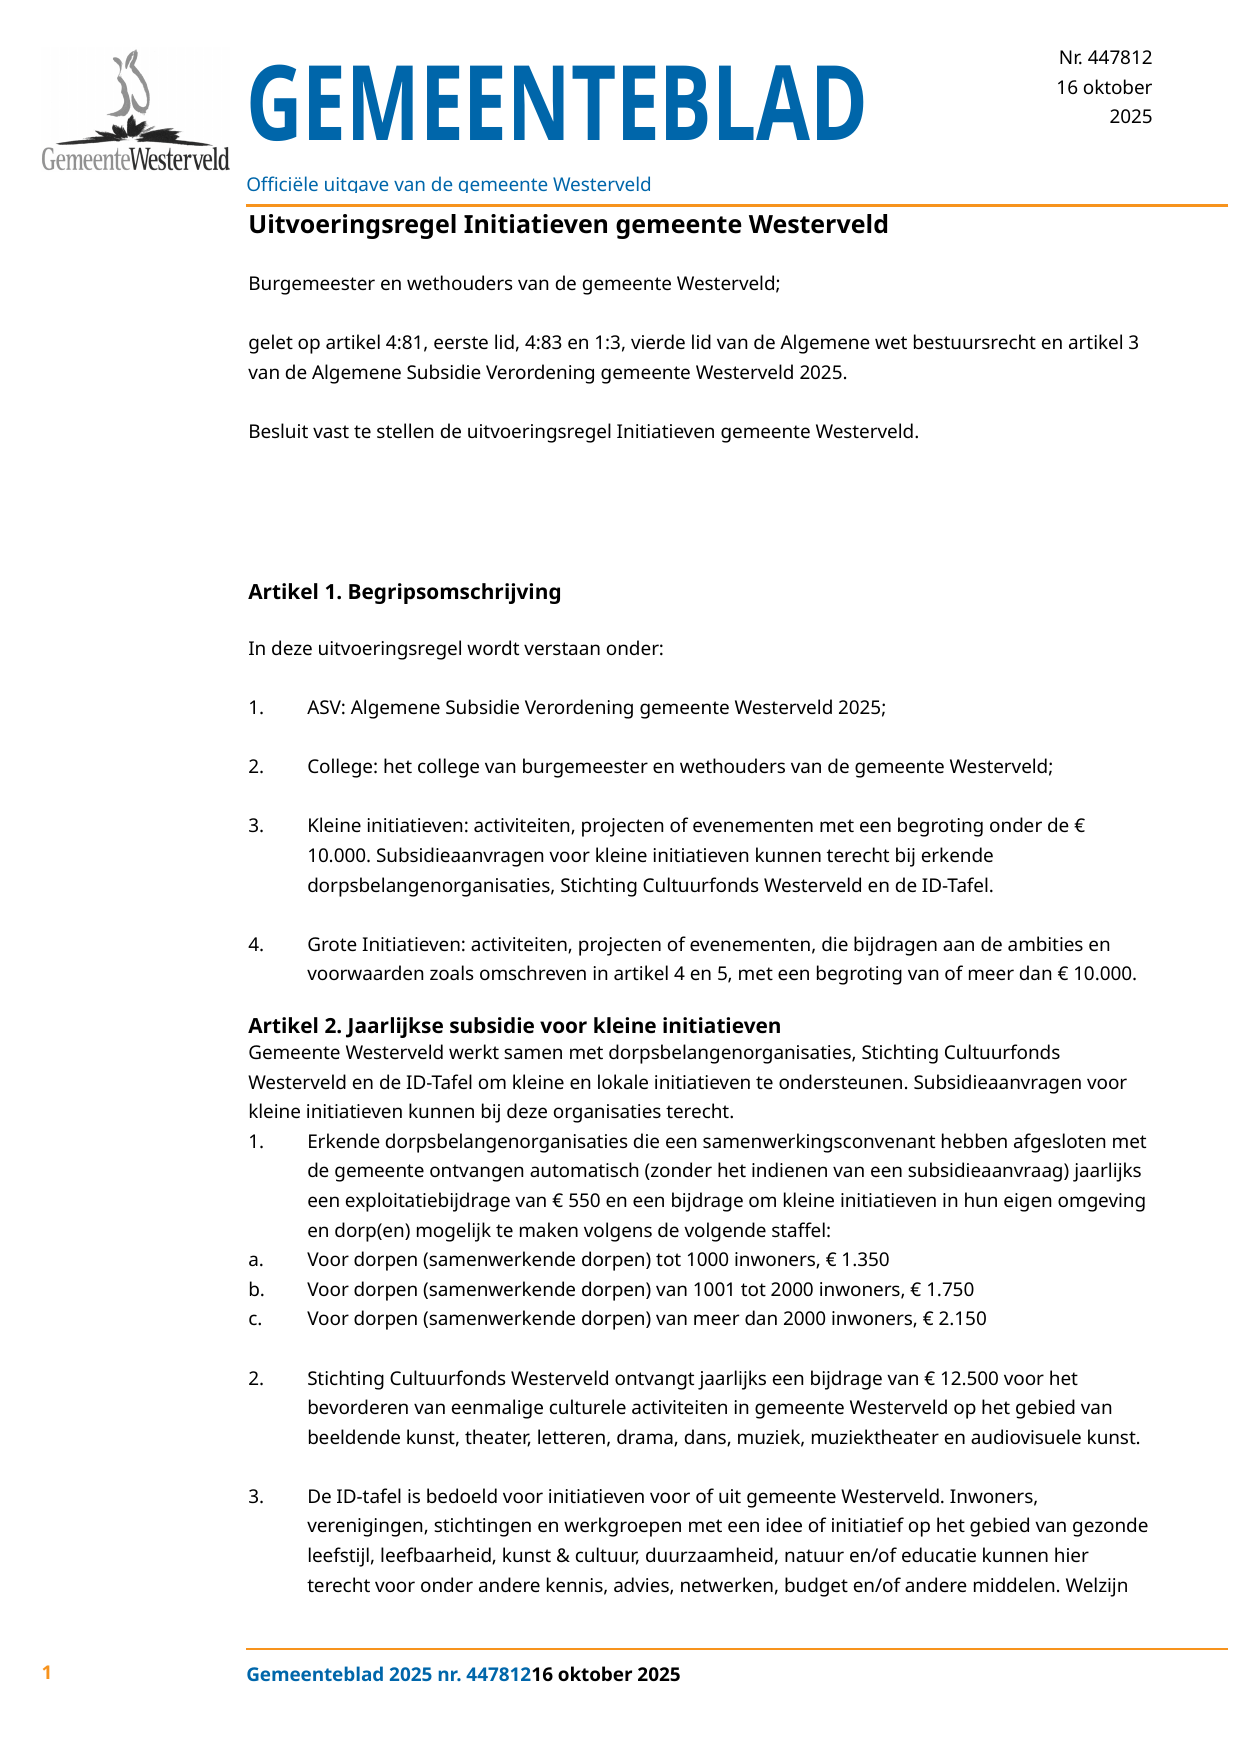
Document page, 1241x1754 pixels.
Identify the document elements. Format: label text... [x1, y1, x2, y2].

text Artikel 1. Begripsomschrijving [248, 577, 1152, 606]
list Erkende dorpsbelangenorganisaties die een samenwerkingsconvenant hebben afgesloten met de gemeente ontvangen automatisch (zonder het indienen van een subsidieaanvraag) jaarlijks een exploitatiebijdrage van € 550 en een bijdrage om kleine initiatieven in hun eigen omgeving en dorp(en) mogelijk te maken volgens de volgende staffel: [248, 1128, 1152, 1243]
list Grote Initiatieven: activiteiten, projecten of evenementen, die bijdragen aan de ambities en voorwaarden zoals omschreven in artikel 4 en 5, met een begroting van of meer dan € 10.000. [248, 931, 1152, 986]
text Burgemeester en wethouders van de gemeente Westerveld; [248, 270, 1152, 296]
list ASV: Algemene Subsidie Verordening gemeente Westerveld 2025; [248, 694, 1152, 720]
picture [41, 47, 231, 172]
list College: het college van burgemeester en wethouders van de gemeente Westerveld; [248, 753, 1152, 779]
list Kleine initiatieven: activiteiten, projecten of evenementen met een begroting onder de € 10.000. Subsidieaanvragen voor kleine initiatieven kunnen terecht bij erkende dorpsbelangenorganisaties, Stichting Cultuurfonds Westerveld en de ID-Tafel. [248, 813, 1152, 897]
text Artikel 2. Jaarlijkse subsidie voor kleine initiatieven [248, 1011, 1152, 1039]
text gelet op artikel 4:81, eerste lid, 4:83 en 1:3, vierde lid van de Algemene wet bestuursrecht en artikel 3 van de Algemene Subsidie Verordening gemeente Westerveld 2025. [248, 329, 1152, 385]
text Gemeente Westerveld werkt samen met dorpsbelangenorganisaties, Stichting Cultuurfonds Westerveld en de ID-Tafel om kleine en lokale initiatieven te ondersteunen. Subsidieaanvragen voor kleine initiatieven kunnen bij deze organisaties terecht. [248, 1039, 1152, 1124]
list Voor dorpen (samenwerkende dorpen) tot 1000 inwoners, € 1.350 [248, 1246, 1152, 1272]
text Besluit vast te stellen de uitvoeringsregel Initiatieven gemeente Westerveld. [248, 418, 1152, 444]
list De ID-tafel is bedoeld voor initiatieven voor of uit gemeente Westerveld. Inwoners, verenigingen, stichtingen en werkgroepen met een idee of initiatief op het gebied van gezonde leefstijl, leefbaarheid, kunst & cultuur, duurzaamheid, natuur en/of educatie kunnen hier terecht voor onder andere kennis, advies, netwerken, budget en/of andere middelen. Welzijn [248, 1483, 1152, 1598]
text In deze uitvoeringsregel wordt verstaan onder: [248, 635, 1152, 661]
list Voor dorpen (samenwerkende dorpen) van 1001 tot 2000 inwoners, € 1.750 [248, 1276, 1152, 1302]
text Uitvoeringsregel Initiatieven gemeente Westerveld [248, 207, 1152, 241]
list Voor dorpen (samenwerkende dorpen) van meer dan 2000 inwoners, € 2.150 [248, 1306, 1152, 1331]
list Stichting Cultuurfonds Westerveld ontvangt jaarlijks een bijdrage van € 12.500 voor het bevorderen van eenmalige culturele activiteiten in gemeente Westerveld op het gebied van beeldende kunst, theater, letteren, drama, dans, muziek, muziektheater en audiovisuele kunst. [248, 1365, 1152, 1450]
